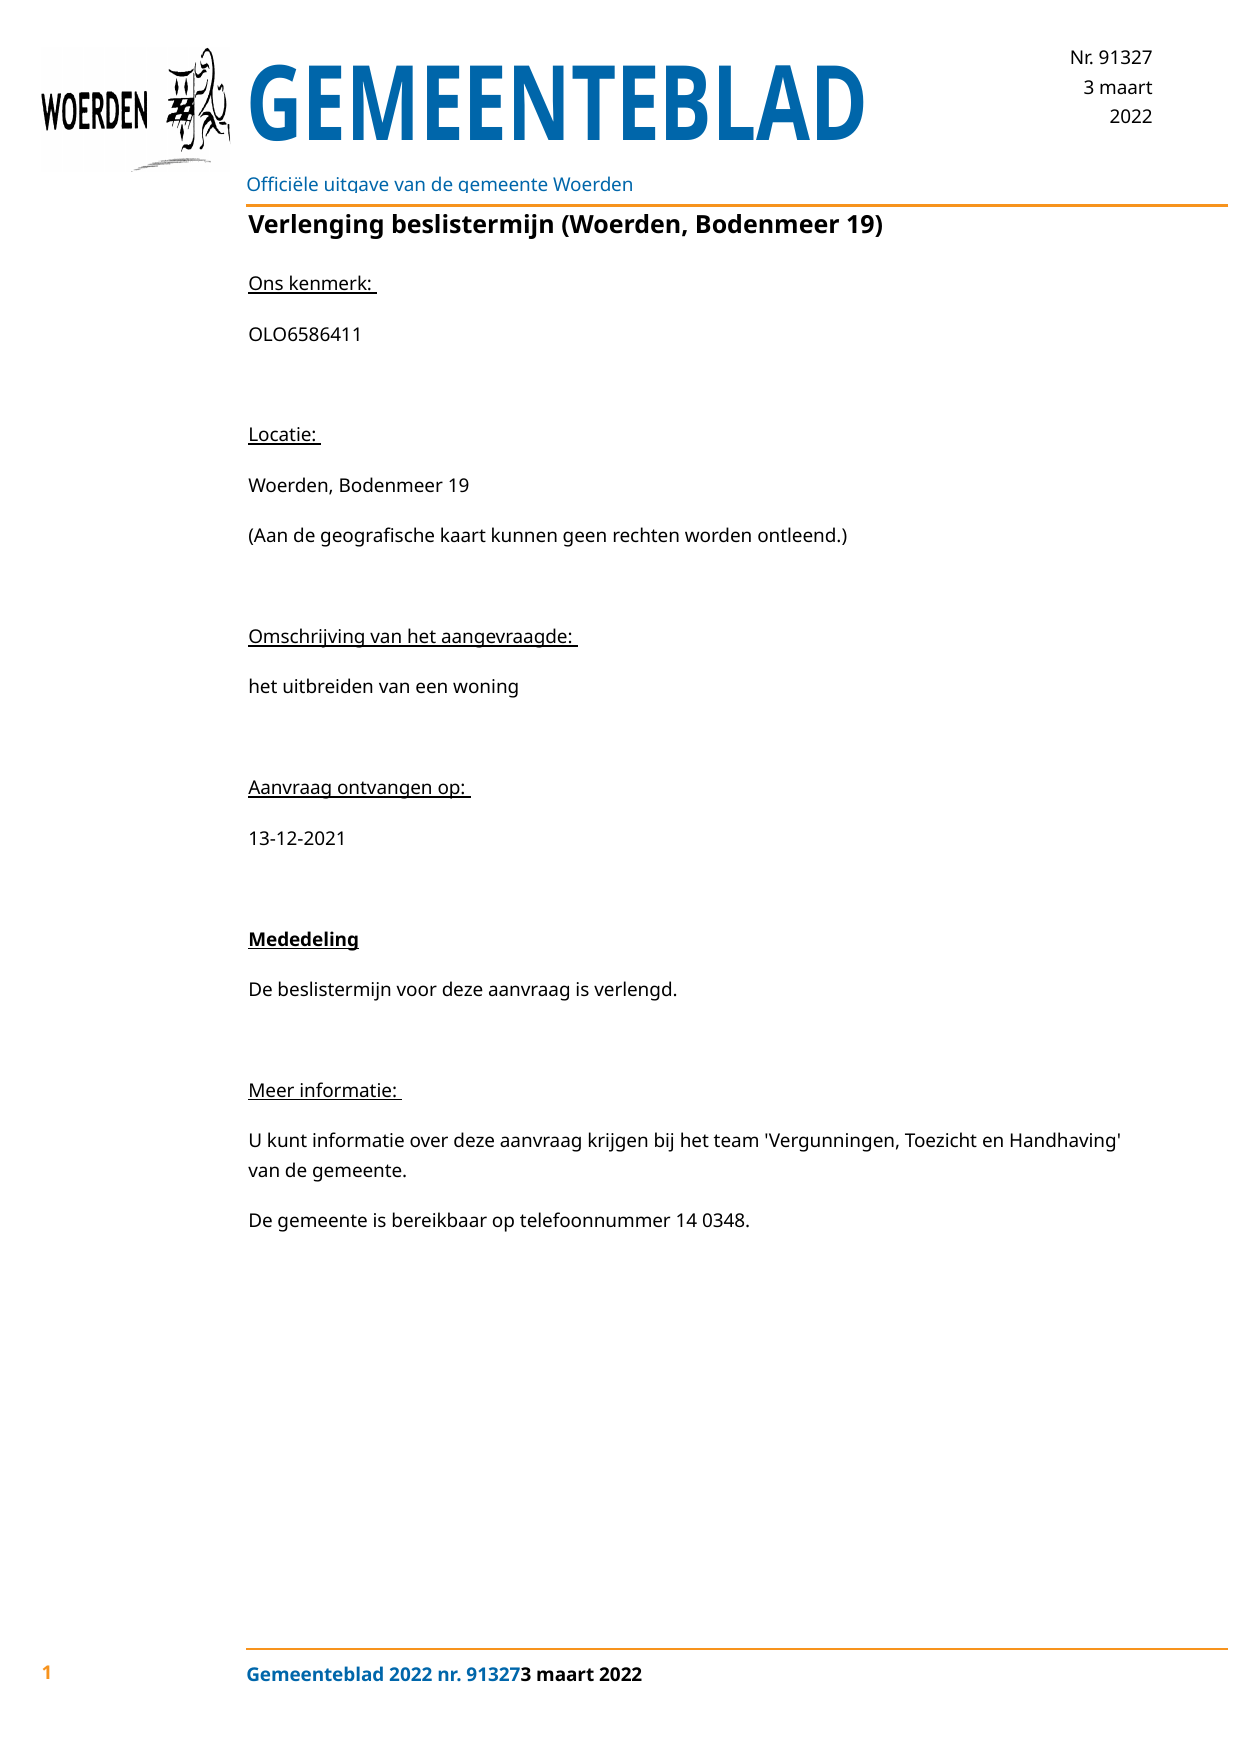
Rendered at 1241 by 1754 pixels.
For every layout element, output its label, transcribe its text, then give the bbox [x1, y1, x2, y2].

text OLO6586411 [248, 321, 1152, 346]
text (Aan de geografische kaart kunnen geen rechten worden ontleend.) [248, 522, 1152, 548]
text Woerden, Bodenmeer 19 [248, 472, 1152, 498]
text Omschrijving van het aangevraagde: [248, 623, 1152, 649]
picture [41, 47, 231, 172]
text Locatie: [248, 422, 1152, 447]
text De gemeente is bereikbaar op telefoonnummer 14 0348. [248, 1207, 1152, 1233]
text De beslistermijn voor deze aanvraag is verlengd. [248, 976, 1152, 1002]
text 13-12-2021 [248, 825, 1152, 851]
text Mededeling [248, 926, 1152, 951]
text het uitbreiden van een woning [248, 674, 1152, 699]
text Aanvraag ontvangen op: [248, 774, 1152, 800]
text U kunt informatie over deze aanvraag krijgen bij het team 'Vergunningen, Toezicht en Handhaving' van de gemeente. [248, 1127, 1152, 1183]
text Verlenging beslistermijn (Woerden, Bodenmeer 19) [248, 207, 1152, 241]
text Ons kenmerk: [248, 270, 1152, 296]
text Meer informatie: [248, 1077, 1152, 1103]
